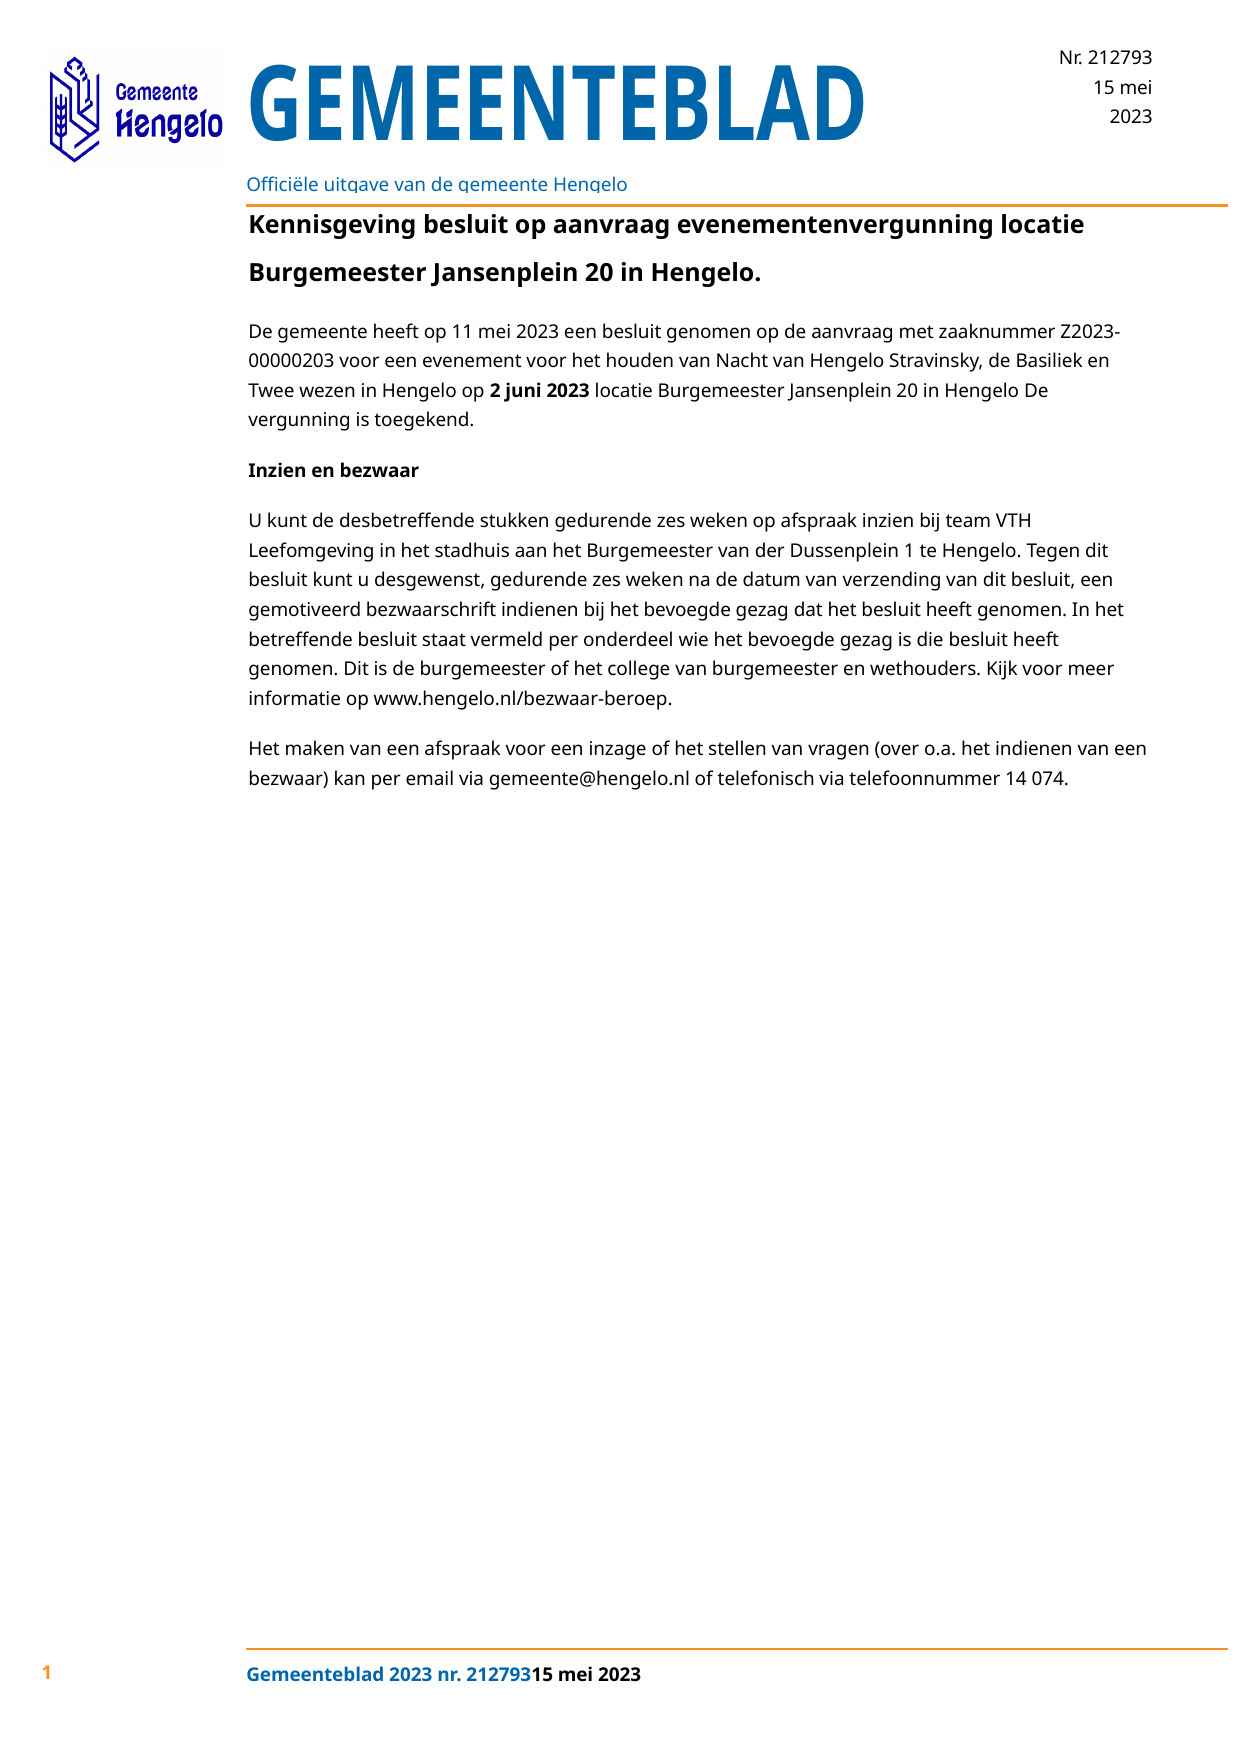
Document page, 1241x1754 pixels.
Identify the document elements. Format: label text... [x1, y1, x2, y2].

text Het maken van een afspraak voor een inzage of het stellen van vragen (over o.a. het indienen van een bezwaar) kan per email via gemeente@hengelo.nl of telefonisch via telefoonnummer 14 074. [248, 735, 1152, 791]
text Kennisgeving besluit op aanvraag evenementenvergunning locatie Burgemeester Jansenplein 20 in Hengelo. [248, 207, 1152, 288]
text De gemeente heeft op 11 mei 2023 een besluit genomen op de aanvraag met zaaknummer Z2023-00000203 voor een evenement voor het houden van Nacht van Hengelo Stravinsky, de Basiliek en Twee wezen in Hengelo op 2 juni 2023 locatie Burgemeester Jansenplein 20 in Hengelo De vergunning is toegekend. [248, 318, 1152, 432]
text U kunt de desbetreffende stukken gedurende zes weken op afspraak inzien bij team VTH Leefomgeving in het stadhuis aan het Burgemeester van der Dussenplein 1 te Hengelo. Tegen dit besluit kunt u desgewenst, gedurende zes weken na de datum van verzending van dit besluit, een gemotiveerd bezwaarschrift indienen bij het bevoegde gezag dat het besluit heeft genomen. In het betreffende besluit staat vermeld per onderdeel wie het bevoegde gezag is die besluit heeft genomen. Dit is de burgemeester of het college van burgemeester en wethouders. Kijk voor meer informatie op www.hengelo.nl/bezwaar-beroep. [248, 507, 1152, 711]
picture [41, 47, 231, 172]
text Inzien en bezwaar [248, 457, 1152, 483]
